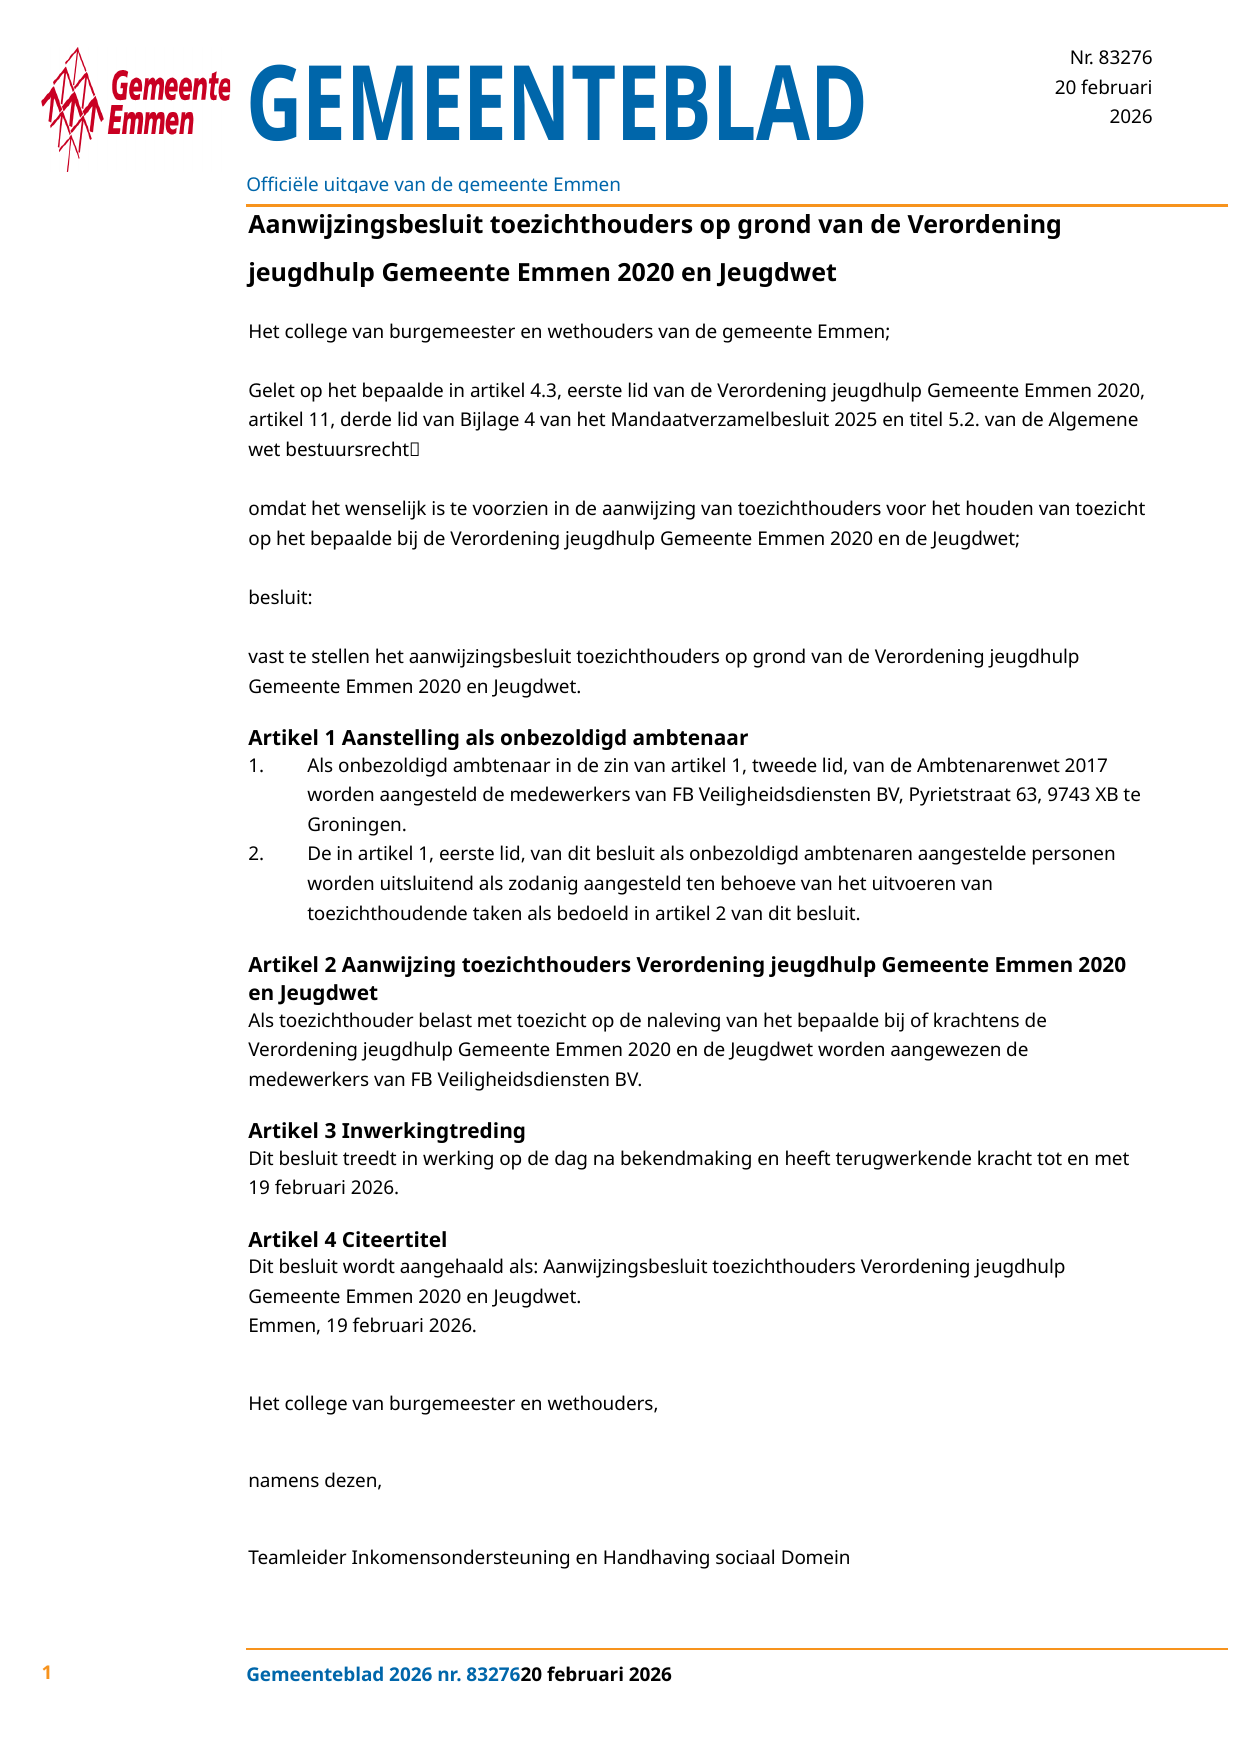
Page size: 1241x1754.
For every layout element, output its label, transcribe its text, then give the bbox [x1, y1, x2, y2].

text Als toezichthouder belast met toezicht op de naleving van het bepaalde bij of krachtens de Verordening jeugdhulp Gemeente Emmen 2020 en de Jeugdwet worden aangewezen de medewerkers van FB Veiligheidsdiensten BV. [248, 1007, 1152, 1092]
text Emmen, 19 februari 2026. [248, 1313, 1152, 1338]
text Artikel 3 Inwerkingtreding [248, 1117, 1152, 1145]
text Het college van burgemeester en wethouders, [248, 1390, 1152, 1416]
text Aanwijzingsbesluit toezichthouders op grond van de Verordening jeugdhulp Gemeente Emmen 2020 en Jeugdwet [248, 207, 1152, 288]
text Dit besluit wordt aangehaald als: Aanwijzingsbesluit toezichthouders Verordening jeugdhulp Gemeente Emmen 2020 en Jeugdwet. [248, 1253, 1152, 1309]
text Artikel 4 Citeertitel [248, 1225, 1152, 1253]
text Artikel 2 Aanwijzing toezichthouders Verordening jeugdhulp Gemeente Emmen 2020 en Jeugdwet [248, 950, 1152, 1007]
text omdat het wenselijk is te voorzien in de aanwijzing van toezichthouders voor het houden van toezicht op het bepaalde bij de Verordening jeugdhulp Gemeente Emmen 2020 en de Jeugdwet; [248, 495, 1152, 551]
picture [41, 47, 231, 172]
text vast te stellen het aanwijzingsbesluit toezichthouders op grond van de Verordening jeugdhulp Gemeente Emmen 2020 en Jeugdwet. [248, 643, 1152, 699]
text Het college van burgemeester en wethouders van de gemeente Emmen; [248, 318, 1152, 344]
text Artikel 1 Aanstelling als onbezoldigd ambtenaar [248, 723, 1152, 752]
list Als onbezoldigd ambtenaar in de zin van artikel 1, tweede lid, van de Ambtenarenwet 2017 worden aangesteld de medewerkers van FB Veiligheidsdiensten BV, Pyrietstraat 63, 9743 XB te Groningen. [248, 752, 1152, 837]
text Teamleider Inkomensondersteuning en Handhaving sociaal Domein [248, 1544, 1152, 1570]
text besluit: [248, 584, 1152, 610]
text Dit besluit treedt in werking op de dag na bekendmaking en heeft terugwerkende kracht tot en met 19 februari 2026. [248, 1145, 1152, 1200]
text namens dezen, [248, 1467, 1152, 1493]
text Gelet op het bepaalde in artikel 4.3, eerste lid van de Verordening jeugdhulp Gemeente Emmen 2020, artikel 11, derde lid van Bijlage 4 van het Mandaatverzamelbesluit 2025 en titel 5.2. van de Algemene wet bestuursrecht [248, 377, 1152, 462]
list De in artikel 1, eerste lid, van dit besluit als onbezoldigd ambtenaren aangestelde personen worden uitsluitend als zodanig aangesteld ten behoeve van het uitvoeren van toezichthoudende taken als bedoeld in artikel 2 van dit besluit. [248, 841, 1152, 925]
